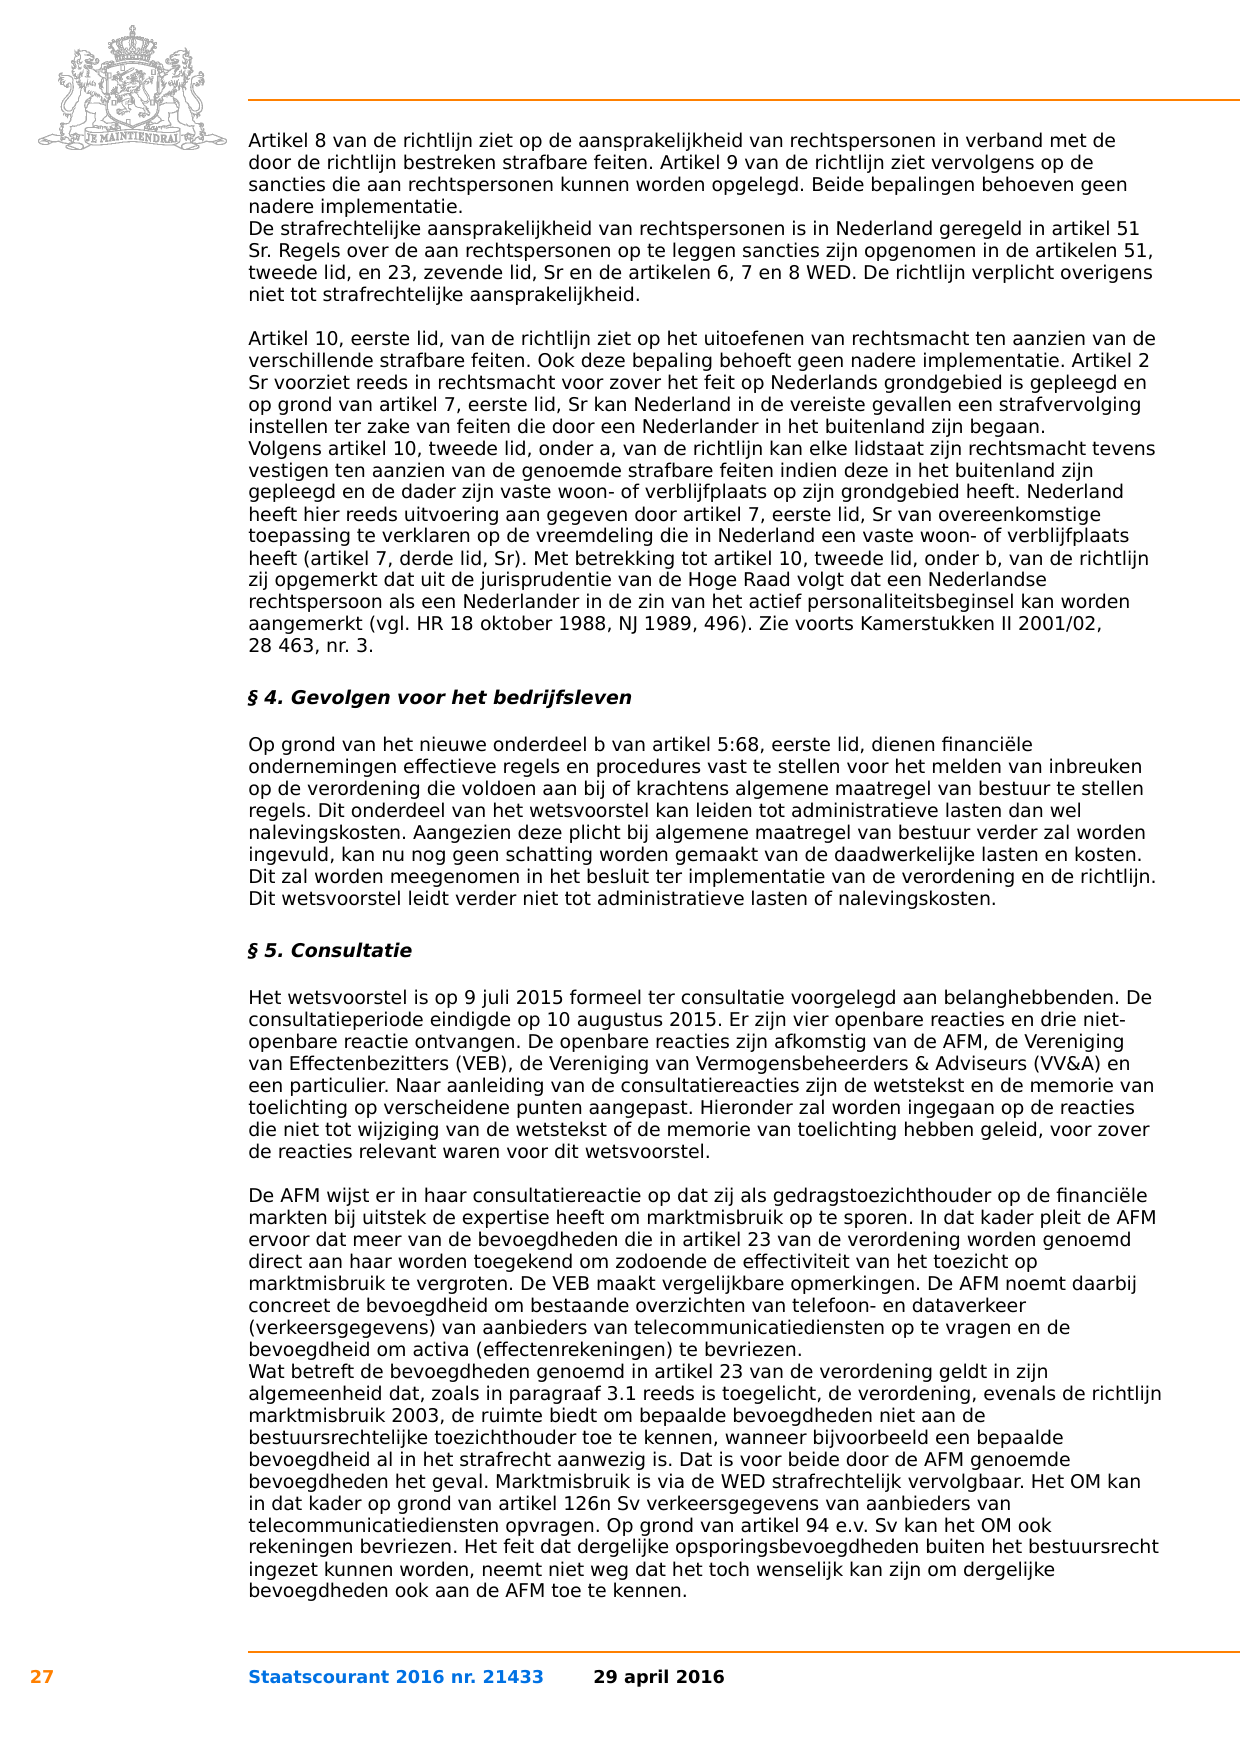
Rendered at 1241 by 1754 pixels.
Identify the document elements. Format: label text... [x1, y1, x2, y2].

picture [38, 25, 227, 150]
subtitle § 5. Consultatie [248, 940, 1163, 962]
text Artikel 10, eerste lid, van de richtlijn ziet op het uitoefenen van rechtsmacht ten aanzien van de verschillende strafbare feiten. Ook deze bepaling behoeft geen nadere implementatie. Artikel 2 Sr voorziet reeds in rechtsmacht voor zover het feit op Nederlands grondgebied is gepleegd en op grond van artikel 7, eerste lid, Sr kan Nederland in de vereiste gevallen een strafvervolging instellen ter zake van feiten die door een Nederlander in het buitenland zijn begaan. [248, 328, 1163, 437]
text Het wetsvoorstel is op 9 juli 2015 formeel ter consultatie voorgelegd aan belanghebbenden. De consultatieperiode eindigde op 10 augustus 2015. Er zijn vier openbare reacties en drie niet-openbare reactie ontvangen. De openbare reacties zijn afkomstig van de AFM, de Vereniging van Effectenbezitters (VEB), de Vereniging van Vermogensbeheerders & Adviseurs (VV&A) en een particulier. Naar aanleiding van de consultatiereacties zijn de wetstekst en de memorie van toelichting op verscheidene punten aangepast. Hieronder zal worden ingegaan op de reacties die niet tot wijziging van de wetstekst of de memorie van toelichting hebben geleid, voor zover de reacties relevant waren voor dit wetsvoorstel. [248, 987, 1163, 1163]
text Op grond van het nieuwe onderdeel b van artikel 5:68, eerste lid, dienen financiële ondernemingen effectieve regels en procedures vast te stellen voor het melden van inbreuken op de verordening die voldoen aan bij of krachtens algemene maatregel van bestuur te stellen regels. Dit onderdeel van het wetsvoorstel kan leiden tot administratieve lasten dan wel nalevingskosten. Aangezien deze plicht bij algemene maatregel van bestuur verder zal worden ingevuld, kan nu nog geen schatting worden gemaakt van de daadwerkelijke lasten en kosten. Dit zal worden meegenomen in het besluit ter implementatie van de verordening en de richtlijn. Dit wetsvoorstel leidt verder niet tot administratieve lasten of nalevingskosten. [248, 734, 1163, 910]
text Volgens artikel 10, tweede lid, onder a, van de richtlijn kan elke lidstaat zijn rechtsmacht tevens vestigen ten aanzien van de genoemde strafbare feiten indien deze in het buitenland zijn gepleegd en de dader zijn vaste woon- of verblijfplaats op zijn grondgebied heeft. Nederland heeft hier reeds uitvoering aan gegeven door artikel 7, eerste lid, Sr van overeenkomstige toepassing te verklaren op de vreemdeling die in Nederland een vaste woon- of verblijfplaats heeft (artikel 7, derde lid, Sr). Met betrekking tot artikel 10, tweede lid, onder b, van de richtlijn zij opgemerkt dat uit de jurisprudentie van de Hoge Raad volgt dat een Nederlandse rechtspersoon als een Nederlander in de zin van het actief personaliteitsbeginsel kan worden aangemerkt (vgl. HR 18 oktober 1988, NJ 1989, 496). Zie voorts Kamerstukken II 2001/02, 28 463, nr. 3. [248, 437, 1163, 657]
text De strafrechtelijke aansprakelijkheid van rechtspersonen is in Nederland geregeld in artikel 51 Sr. Regels over de aan rechtspersonen op te leggen sancties zijn opgenomen in de artikelen 51, tweede lid, en 23, zevende lid, Sr en de artikelen 6, 7 en 8 WED. De richtlijn verplicht overigens niet tot strafrechtelijke aansprakelijkheid. [248, 218, 1163, 306]
subtitle § 4. Gevolgen voor het bedrijfsleven [248, 687, 1163, 709]
text Artikel 8 van de richtlijn ziet op de aansprakelijkheid van rechtspersonen in verband met de door de richtlijn bestreken strafbare feiten. Artikel 9 van de richtlijn ziet vervolgens op de sancties die aan rechtspersonen kunnen worden opgelegd. Beide bepalingen behoeven geen nadere implementatie. [248, 130, 1163, 218]
text De AFM wijst er in haar consultatiereactie op dat zij als gedragstoezichthouder op de financiële markten bij uitstek de expertise heeft om marktmisbruik op te sporen. In dat kader pleit de AFM ervoor dat meer van de bevoegdheden die in artikel 23 van de verordening worden genoemd direct aan haar worden toegekend om zodoende de effectiviteit van het toezicht op marktmisbruik te vergroten. De VEB maakt vergelijkbare opmerkingen. De AFM noemt daarbij concreet de bevoegdheid om bestaande overzichten van telefoon- en dataverkeer (verkeersgegevens) van aanbieders van telecommunicatiediensten op te vragen en de bevoegdheid om activa (effectenrekeningen) te bevriezen. [248, 1185, 1163, 1361]
text Wat betreft de bevoegdheden genoemd in artikel 23 van de verordening geldt in zijn algemeenheid dat, zoals in paragraaf 3.1 reeds is toegelicht, de verordening, evenals de richtlijn marktmisbruik 2003, de ruimte biedt om bepaalde bevoegdheden niet aan de bestuursrechtelijke toezichthouder toe te kennen, wanneer bijvoorbeeld een bepaalde bevoegdheid al in het strafrecht aanwezig is. Dat is voor beide door de AFM genoemde bevoegdheden het geval. Marktmisbruik is via de WED strafrechtelijk vervolgbaar. Het OM kan in dat kader op grond van artikel 126n Sv verkeersgegevens van aanbieders van telecommunicatiediensten opvragen. Op grond van artikel 94 e.v. Sv kan het OM ook rekeningen bevriezen. Het feit dat dergelijke opsporingsbevoegdheden buiten het bestuursrecht ingezet kunnen worden, neemt niet weg dat het toch wenselijk kan zijn om dergelijke bevoegdheden ook aan de AFM toe te kennen. [248, 1361, 1163, 1602]
